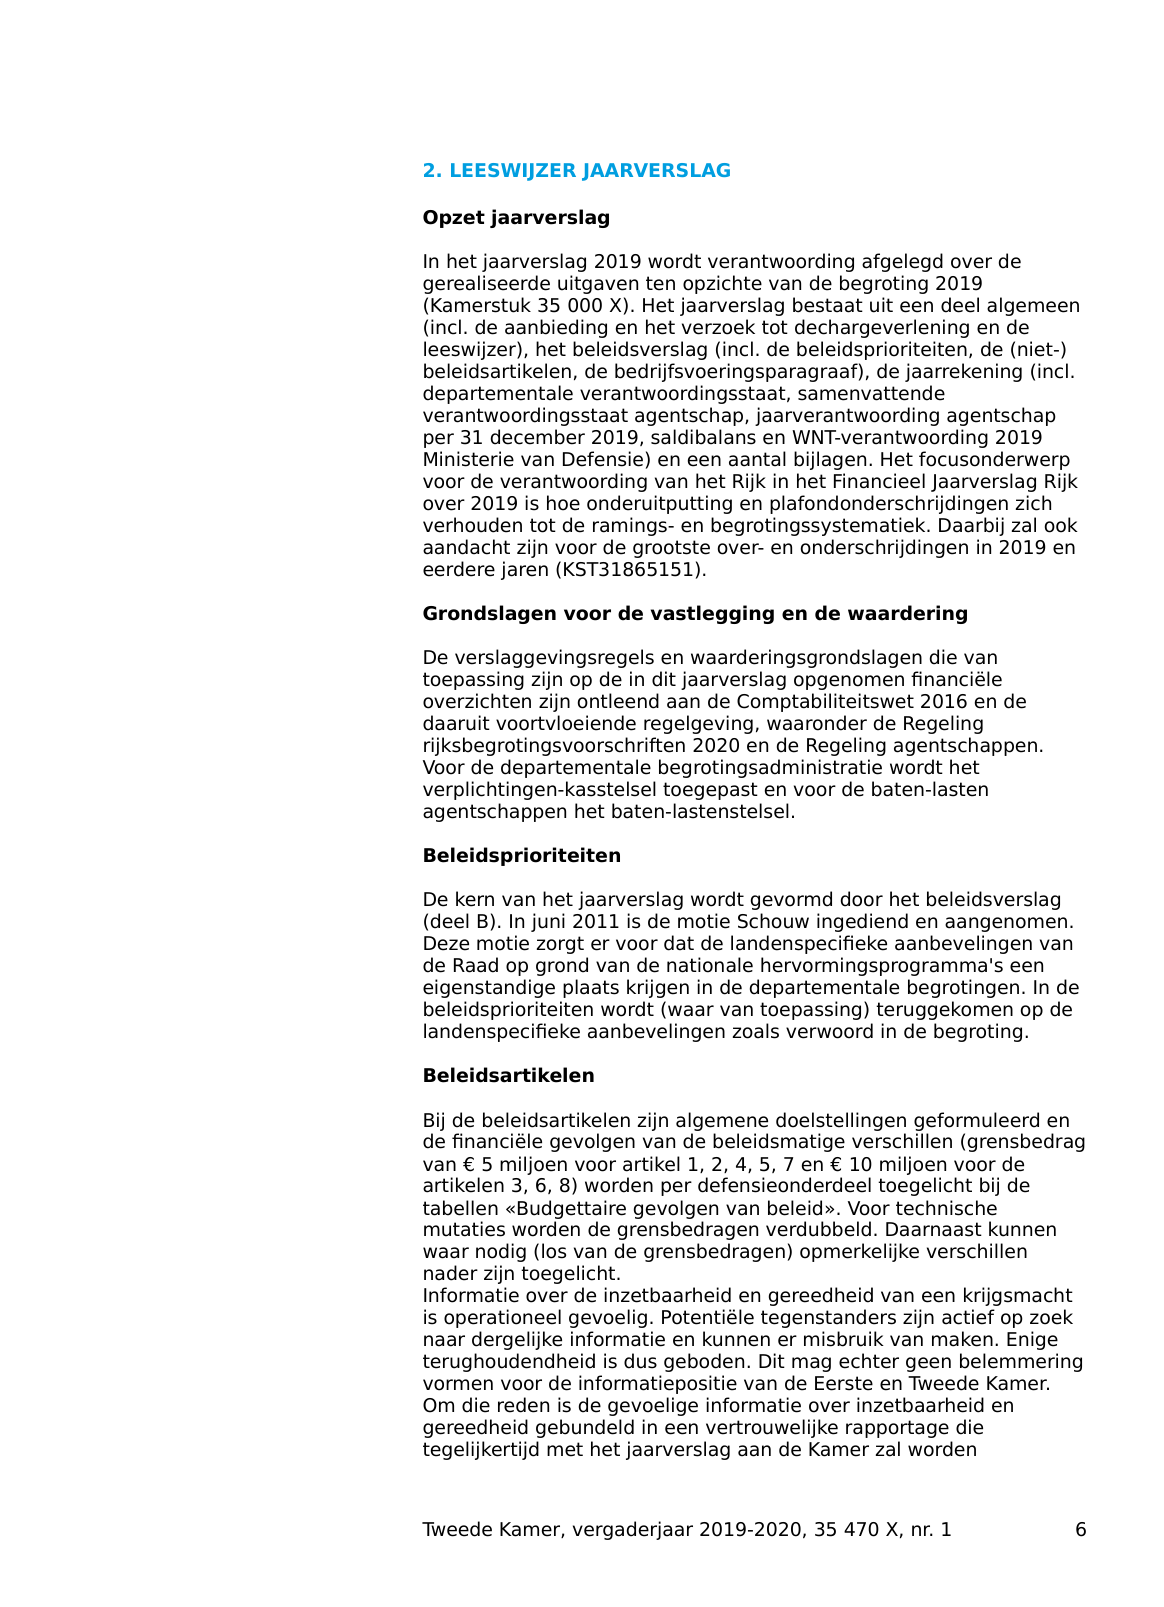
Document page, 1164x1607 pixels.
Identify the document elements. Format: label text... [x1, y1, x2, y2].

text De verslaggevingsregels en waarderingsgrondslagen die van toepassing zijn op de in dit jaarverslag opgenomen financiële overzichten zijn ontleend aan de Comptabiliteitswet 2016 en de daaruit voortvloeiende regelgeving, waaronder de Regeling rijksbegrotingsvoorschriften 2020 en de Regeling agentschappen. Voor de departementale begrotingsadministratie wordt het verplichtingen-kasstelsel toegepast en voor de baten-lasten agentschappen het baten-lastenstelsel. [422, 647, 1087, 823]
text Informatie over de inzetbaarheid en gereedheid van een krijgsmacht is operationeel gevoelig. Potentiële tegenstanders zijn actief op zoek naar dergelijke informatie en kunnen er misbruik van maken. Enige terughoudendheid is dus geboden. Dit mag echter geen belemmering vormen voor de informatiepositie van de Eerste en Tweede Kamer. Om die reden is de gevoelige informatie over inzetbaarheid en gereedheid gebundeld in een vertrouwelijke rapportage die tegelijkertijd met het jaarverslag aan de Kamer zal worden [422, 1285, 1087, 1461]
text Bij de beleidsartikelen zijn algemene doelstellingen geformuleerd en de financiële gevolgen van de beleidsmatige verschillen (grensbedrag van € 5 miljoen voor artikel 1, 2, 4, 5, 7 en € 10 miljoen voor de artikelen 3, 6, 8) worden per defensieonderdeel toegelicht bij de tabellen «Budgettaire gevolgen van beleid». Voor technische mutaties worden de grensbedragen verdubbeld. Daarnaast kunnen waar nodig (los van de grensbedragen) opmerkelijke verschillen nader zijn toegelicht. [422, 1109, 1087, 1285]
text In het jaarverslag 2019 wordt verantwoording afgelegd over de gerealiseerde uitgaven ten opzichte van de begroting 2019 (Kamerstuk 35 000 X). Het jaarverslag bestaat uit een deel algemeen (incl. de aanbieding en het verzoek tot dechargeverlening en de leeswijzer), het beleidsverslag (incl. de beleidsprioriteiten, de (niet-) beleidsartikelen, de bedrijfsvoeringsparagraaf), de jaarrekening (incl. departementale verantwoordingsstaat, samenvattende verantwoordingsstaat agentschap, jaarverantwoording agentschap per 31 december 2019, saldibalans en WNT-verantwoording 2019 Ministerie van Defensie) en een aantal bijlagen. Het focusonderwerp voor de verantwoording van het Rijk in het Financieel Jaarverslag Rijk over 2019 is hoe onderuitputting en plafondonderschrijdingen zich verhouden tot de ramings- en begrotingssystematiek. Daarbij zal ook aandacht zijn voor de grootste over- en onderschrijdingen in 2019 en eerdere jaren (KST31865151). [422, 251, 1087, 581]
subtitle 2. LEESWIJZER JAARVERSLAG [422, 160, 1087, 182]
subtitle Grondslagen voor de vastlegging en de waardering [422, 603, 1087, 625]
subtitle Beleidsprioriteiten [422, 845, 1087, 867]
subtitle Beleidsartikelen [422, 1065, 1087, 1087]
subtitle Opzet jaarverslag [422, 207, 1087, 229]
text De kern van het jaarverslag wordt gevormd door het beleidsverslag (deel B). In juni 2011 is de motie Schouw ingediend en aangenomen. Deze motie zorgt er voor dat de landenspecifieke aanbevelingen van de Raad op grond van de nationale hervormingsprogramma's een eigenstandige plaats krijgen in de departementale begrotingen. In de beleidsprioriteiten wordt (waar van toepassing) teruggekomen op de landenspecifieke aanbevelingen zoals verwoord in de begroting. [422, 889, 1087, 1043]
